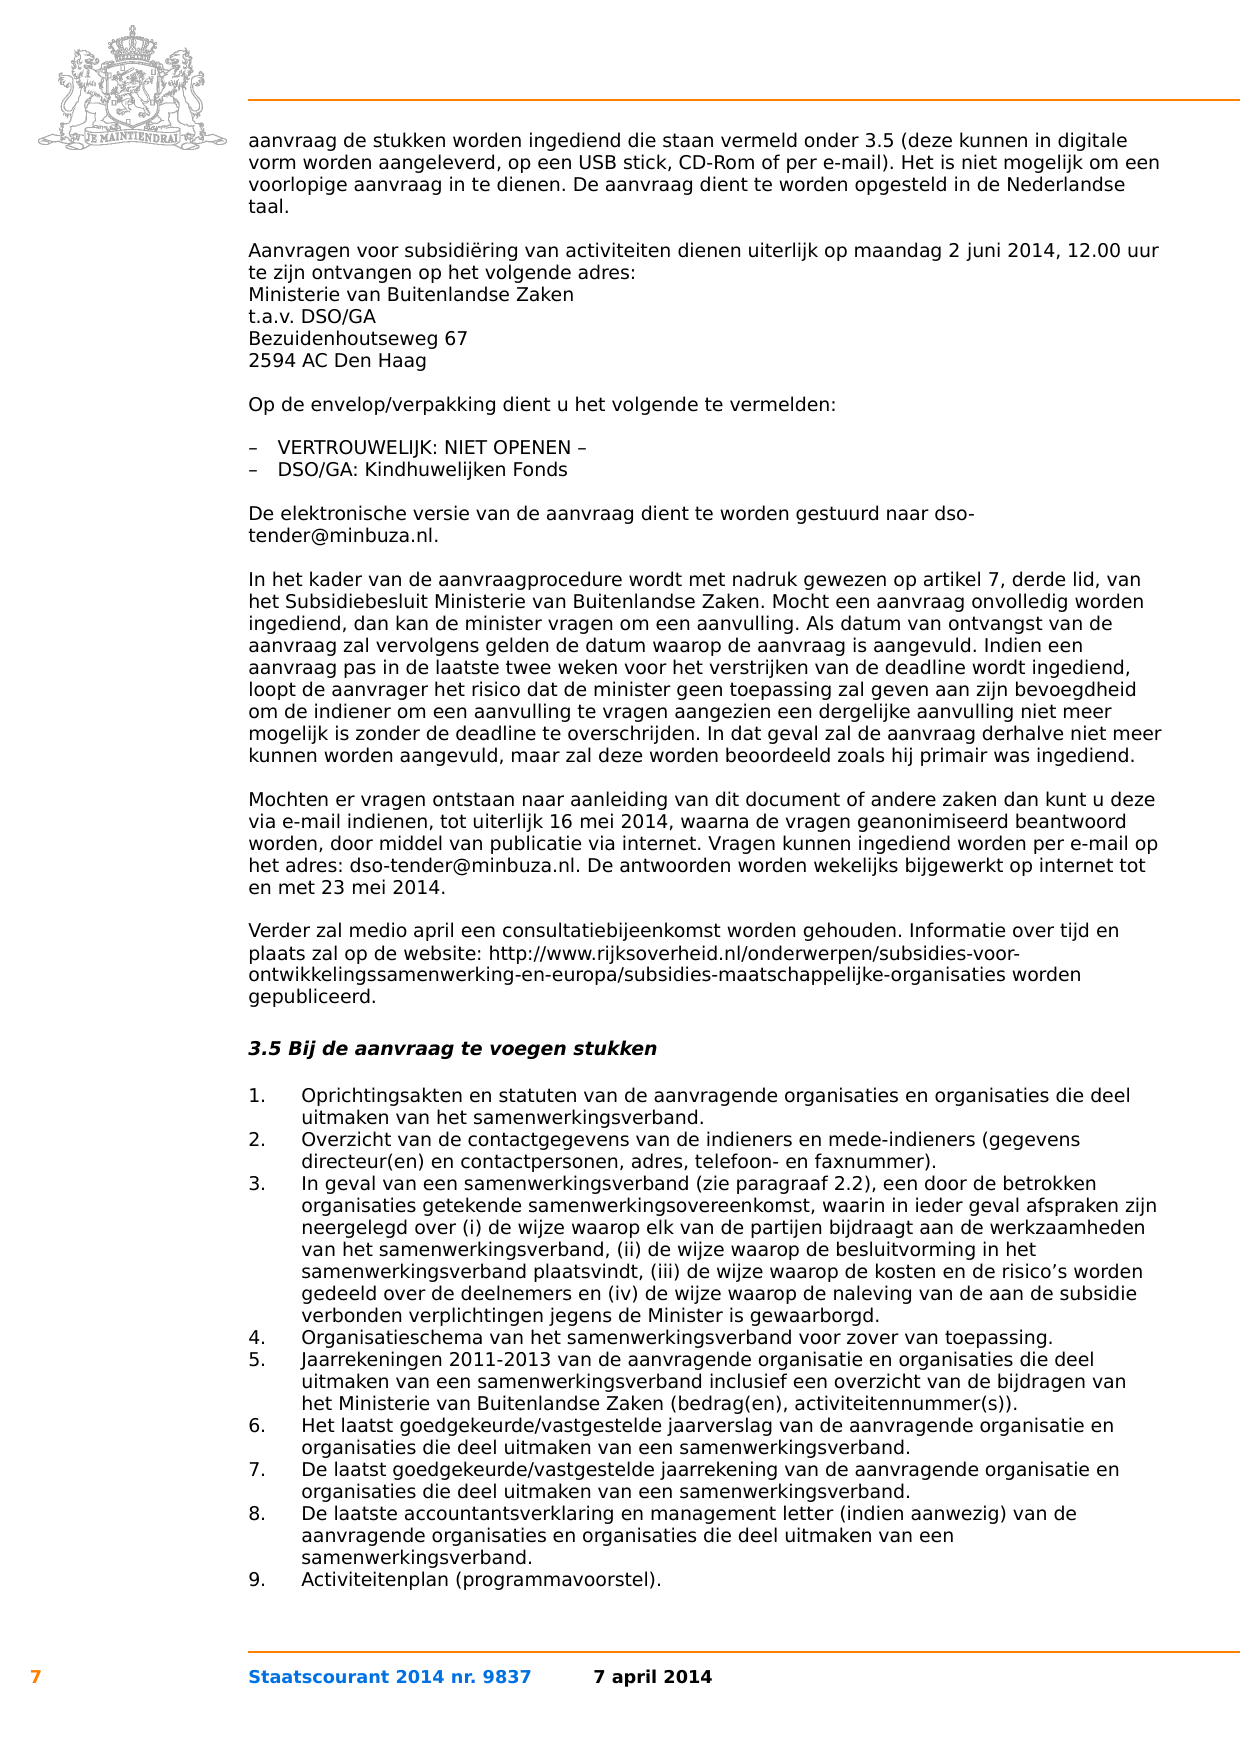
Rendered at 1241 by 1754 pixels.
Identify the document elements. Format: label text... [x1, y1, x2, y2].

text 7. De laatst goedgekeurde/vastgestelde jaarrekening van de aanvragende organisatie en organisaties die deel uitmaken van een samenwerkingsverband. [248, 1459, 1163, 1503]
text In het kader van de aanvraagprocedure wordt met nadruk gewezen op artikel 7, derde lid, van het Subsidiebesluit Ministerie van Buitenlandse Zaken. Mocht een aanvraag onvolledig worden ingediend, dan kan de minister vragen om een aanvulling. Als datum van ontvangst van de aanvraag zal vervolgens gelden de datum waarop de aanvraag is aangevuld. Indien een aanvraag pas in de laatste twee weken voor het verstrijken van de deadline wordt ingediend, loopt de aanvrager het risico dat de minister geen toepassing zal geven aan zijn bevoegdheid om de indiener om een aanvulling te vragen aangezien een dergelijke aanvulling niet meer mogelijk is zonder de deadline te overschrijden. In dat geval zal de aanvraag derhalve niet meer kunnen worden aangevuld, maar zal deze worden beoordeeld zoals hij primair was ingediend. [248, 569, 1163, 767]
text 3. In geval van een samenwerkingsverband (zie paragraaf 2.2), een door de betrokken organisaties getekende samenwerkingsovereenkomst, waarin in ieder geval afspraken zijn neergelegd over (i) de wijze waarop elk van de partijen bijdraagt aan de werkzaamheden van het samenwerkingsverband, (ii) de wijze waarop de besluitvorming in het samenwerkingsverband plaatsvindt, (iii) de wijze waarop de kosten en de risico’s worden gedeeld over de deelnemers en (iv) de wijze waarop de naleving van de aan de subsidie verbonden verplichtingen jegens de Minister is gewaarborgd. [248, 1173, 1163, 1327]
text 6. Het laatst goedgekeurde/vastgestelde jaarverslag van de aanvragende organisatie en organisaties die deel uitmaken van een samenwerkingsverband. [248, 1415, 1163, 1459]
text 1. Oprichtingsakten en statuten van de aanvragende organisaties en organisaties die deel uitmaken van het samenwerkingsverband. [248, 1085, 1163, 1129]
text Verder zal medio april een consultatiebijeenkomst worden gehouden. Informatie over tijd en plaats zal op de website: http://www.rijksoverheid.nl/onderwerpen/subsidies-voor-ontwikkelingssamenwerking-en-europa/subsidies-maatschappelijke-organisaties worden gepubliceerd. [248, 920, 1163, 1008]
text 4. Organisatieschema van het samenwerkingsverband voor zover van toepassing. [248, 1327, 1163, 1349]
text Ministerie van Buitenlandse Zaken [248, 284, 1163, 306]
text 8. De laatste accountantsverklaring en management letter (indien aanwezig) van de aanvragende organisaties en organisaties die deel uitmaken van een samenwerkingsverband. [248, 1503, 1163, 1569]
text – VERTROUWELIJK: NIET OPENEN – [248, 437, 1163, 459]
text Bezuidenhoutseweg 67 [248, 328, 1163, 349]
text 9. Activiteitenplan (programmavoorstel). [248, 1569, 1163, 1591]
text De elektronische versie van de aanvraag dient te worden gestuurd naar dso-tender@minbuza.nl. [248, 503, 1163, 547]
text Op de envelop/verpakking dient u het volgende te vermelden: [248, 393, 1163, 415]
text 5. Jaarrekeningen 2011-2013 van de aanvragende organisatie en organisaties die deel uitmaken van een samenwerkingsverband inclusief een overzicht van de bijdragen van het Ministerie van Buitenlandse Zaken (bedrag(en), activiteitennummer(s)). [248, 1349, 1163, 1415]
text t.a.v. DSO/GA [248, 306, 1163, 328]
text Aanvragen voor subsidiëring van activiteiten dienen uiterlijk op maandag 2 juni 2014, 12.00 uur te zijn ontvangen op het volgende adres: [248, 240, 1163, 284]
text – DSO/GA: Kindhuwelijken Fonds [248, 459, 1163, 481]
subtitle 3.5 Bij de aanvraag te voegen stukken [248, 1038, 1163, 1060]
text 2. Overzicht van de contactgegevens van de indieners en mede-indieners (gegevens directeur(en) en contactpersonen, adres, telefoon- en faxnummer). [248, 1129, 1163, 1173]
picture [38, 25, 227, 150]
text Mochten er vragen ontstaan naar aanleiding van dit document of andere zaken dan kunt u deze via e-mail indienen, tot uiterlijk 16 mei 2014, waarna de vragen geanonimiseerd beantwoord worden, door middel van publicatie via internet. Vragen kunnen ingediend worden per e-mail op het adres: dso-tender@minbuza.nl. De antwoorden worden wekelijks bijgewerkt op internet tot en met 23 mei 2014. [248, 789, 1163, 898]
text 2594 AC Den Haag [248, 349, 1163, 372]
text aanvraag de stukken worden ingediend die staan vermeld onder 3.5 (deze kunnen in digitale vorm worden aangeleverd, op een USB stick, CD-Rom of per e-mail). Het is niet mogelijk om een voorlopige aanvraag in te dienen. De aanvraag dient te worden opgesteld in de Nederlandse taal. [248, 130, 1163, 218]
